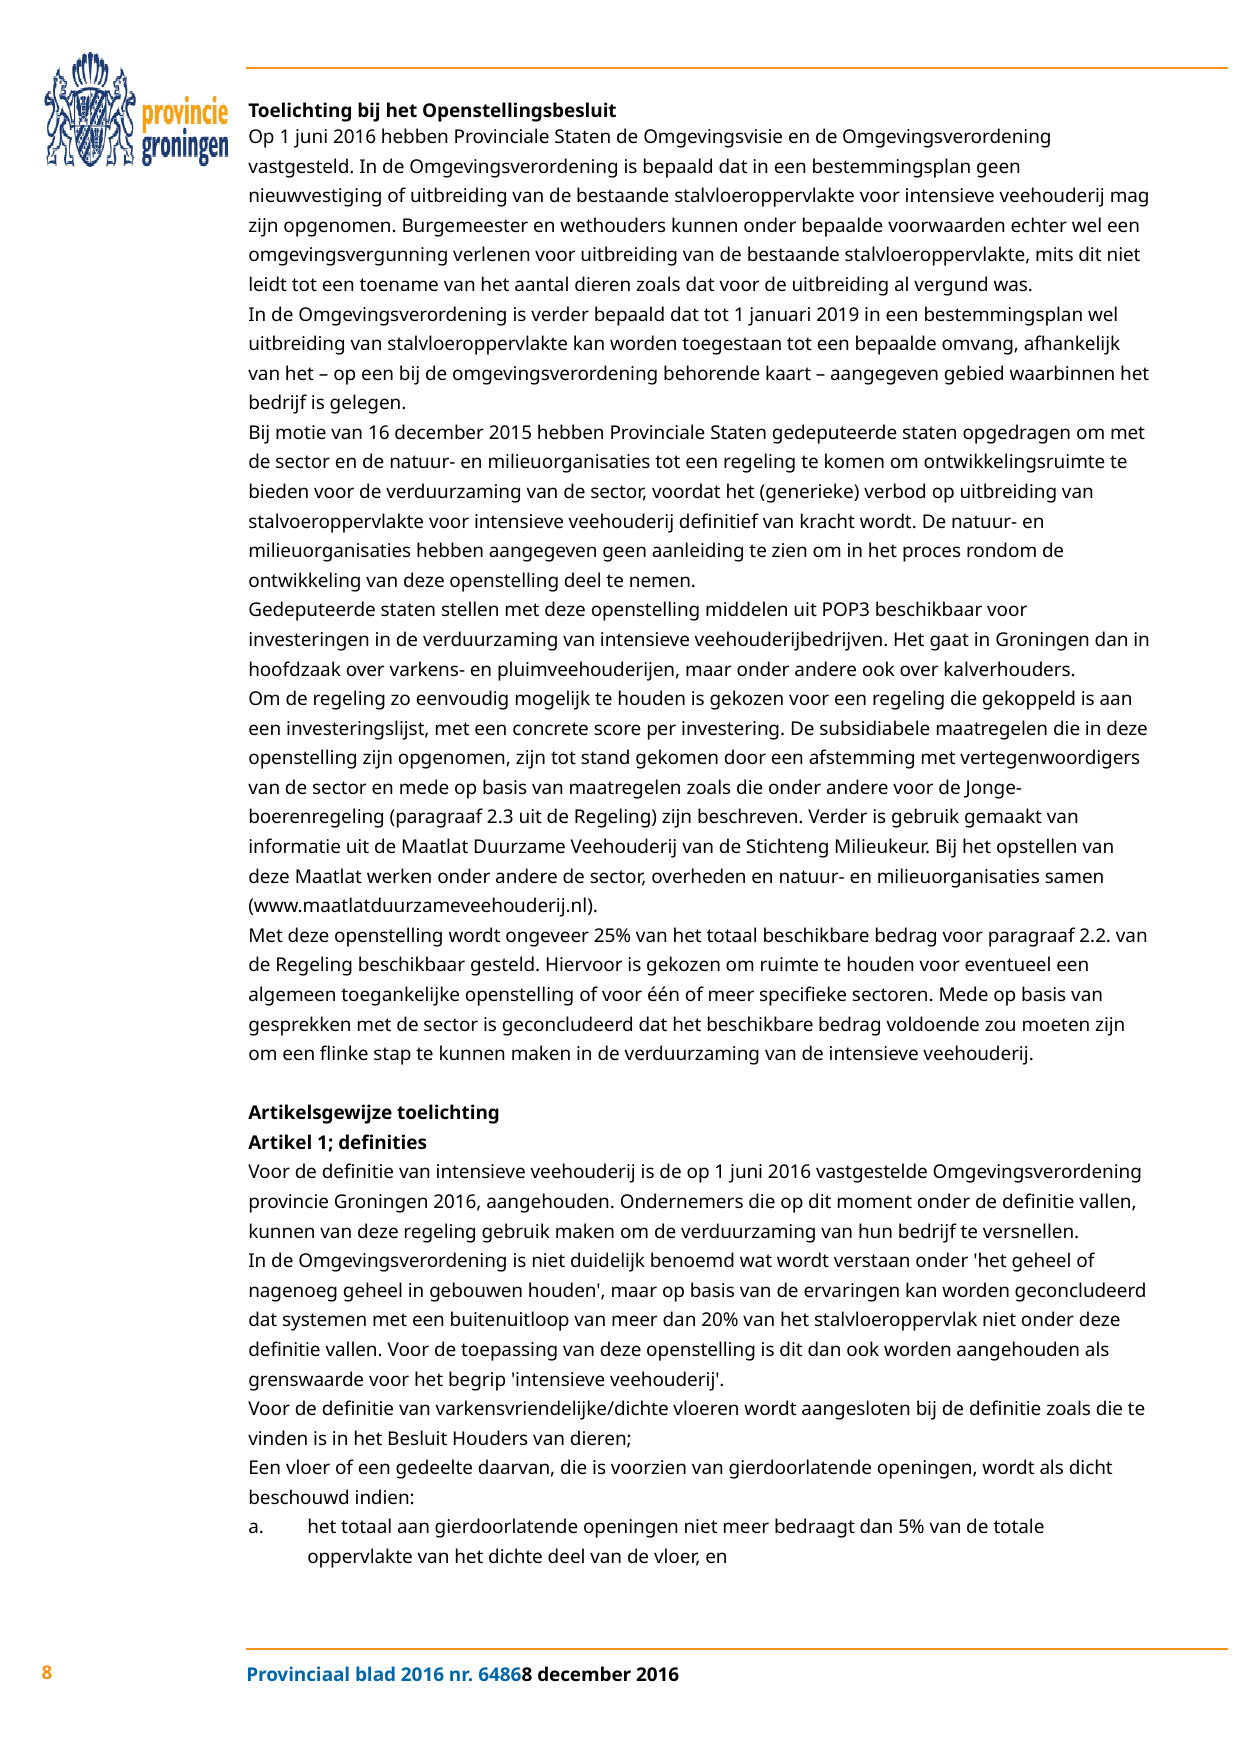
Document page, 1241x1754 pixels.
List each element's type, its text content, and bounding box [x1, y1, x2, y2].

text Voor de definitie van intensieve veehouderij is de op 1 juni 2016 vastgestelde Omgevingsverordening provincie Groningen 2016, aangehouden. Ondernemers die op dit moment onder de definitie vallen, kunnen van deze regeling gebruik maken om de verduurzaming van hun bedrijf te versnellen. [248, 1159, 1152, 1244]
text Bij motie van 16 december 2015 hebben Provinciale Staten gedeputeerde staten opgedragen om met de sector en de natuur- en milieuorganisaties tot een regeling te komen om ontwikkelingsruimte te bieden voor de verduurzaming van de sector, voordat het (generieke) verbod op uitbreiding van stalvoeroppervlakte voor intensieve veehouderij definitief van kracht wordt. De natuur- en milieuorganisaties hebben aangegeven geen aanleiding te zien om in het proces rondom de ontwikkeling van deze openstelling deel te nemen. [248, 419, 1152, 593]
text Voor de definitie van varkensvriendelijke/dichte vloeren wordt aangesloten bij de definitie zoals die te vinden is in het Besluit Houders van dieren; [248, 1395, 1152, 1451]
text Om de regeling zo eenvoudig mogelijk te houden is gekozen voor een regeling die gekoppeld is aan een investeringslijst, met een concrete score per investering. De subsidiabele maatregelen die in deze openstelling zijn opgenomen, zijn tot stand gekomen door een afstemming met vertegenwoordigers van de sector en mede op basis van maatregelen zoals die onder andere voor de Jonge-boerenregeling (paragraaf 2.3 uit de Regeling) zijn beschreven. Verder is gebruik gemaakt van informatie uit de Maatlat Duurzame Veehouderij van de Stichteng Milieukeur. Bij het opstellen van deze Maatlat werken onder andere de sector, overheden en natuur- en milieuorganisaties samen (www.maatlatduurzameveehouderij.nl). [248, 685, 1152, 918]
text Artikel 1; definities [248, 1129, 1152, 1155]
text Een vloer of een gedeelte daarvan, die is voorzien van gierdoorlatende openingen, wordt als dicht beschouwd indien: [248, 1454, 1152, 1510]
text Met deze openstelling wordt ongeveer 25% van het totaal beschikbare bedrag voor paragraaf 2.2. van de Regeling beschikbaar gesteld. Hiervoor is gekozen om ruimte te houden voor eventueel een algemeen toegankelijke openstelling of voor één of meer specifieke sectoren. Mede op basis van gesprekken met de sector is geconcludeerd dat het beschikbare bedrag voldoende zou moeten zijn om een flinke stap te kunnen maken in de verduurzaming van de intensieve veehouderij. [248, 922, 1152, 1066]
list het totaal aan gierdoorlatende openingen niet meer bedraagt dan 5% van de totale oppervlakte van het dichte deel van de vloer, en [248, 1514, 1152, 1569]
text In de Omgevingsverordening is verder bepaald dat tot 1 januari 2019 in een bestemmingsplan wel uitbreiding van stalvloeroppervlakte kan worden toegestaan tot een bepaalde omvang, afhankelijk van het – op een bij de omgevingsverordening behorende kaart – aangegeven gebied waarbinnen het bedrijf is gelegen. [248, 301, 1152, 415]
text Gedeputeerde staten stellen met deze openstelling middelen uit POP3 beschikbaar voor investeringen in de verduurzaming van intensieve veehouderijbedrijven. Het gaat in Groningen dan in hoofdzaak over varkens- en pluimveehouderijen, maar onder andere ook over kalverhouders. [248, 597, 1152, 682]
text Artikelsgewijze toelichting [248, 1099, 1152, 1125]
picture [41, 47, 231, 172]
text In de Omgevingsverordening is niet duidelijk benoemd wat wordt verstaan onder 'het geheel of nagenoeg geheel in gebouwen houden', maar op basis van de ervaringen kan worden geconcludeerd dat systemen met een buitenuitloop van meer dan 20% van het stalvloeroppervlak niet onder deze definitie vallen. Voor de toepassing van deze openstelling is dit dan ook worden aangehouden als grenswaarde voor het begrip 'intensieve veehouderij'. [248, 1247, 1152, 1392]
text Toelichting bij het Openstellingsbesluit [248, 95, 1152, 123]
text Op 1 juni 2016 hebben Provinciale Staten de Omgevingsvisie en de Omgevingsverordening vastgesteld. In de Omgevingsverordening is bepaald dat in een bestemmingsplan geen nieuwvestiging of uitbreiding van de bestaande stalvloeroppervlakte voor intensieve veehouderij mag zijn opgenomen. Burgemeester en wethouders kunnen onder bepaalde voorwaarden echter wel een omgevingsvergunning verlenen voor uitbreiding van de bestaande stalvloeroppervlakte, mits dit niet leidt tot een toename van het aantal dieren zoals dat voor de uitbreiding al vergund was. [248, 123, 1152, 297]
